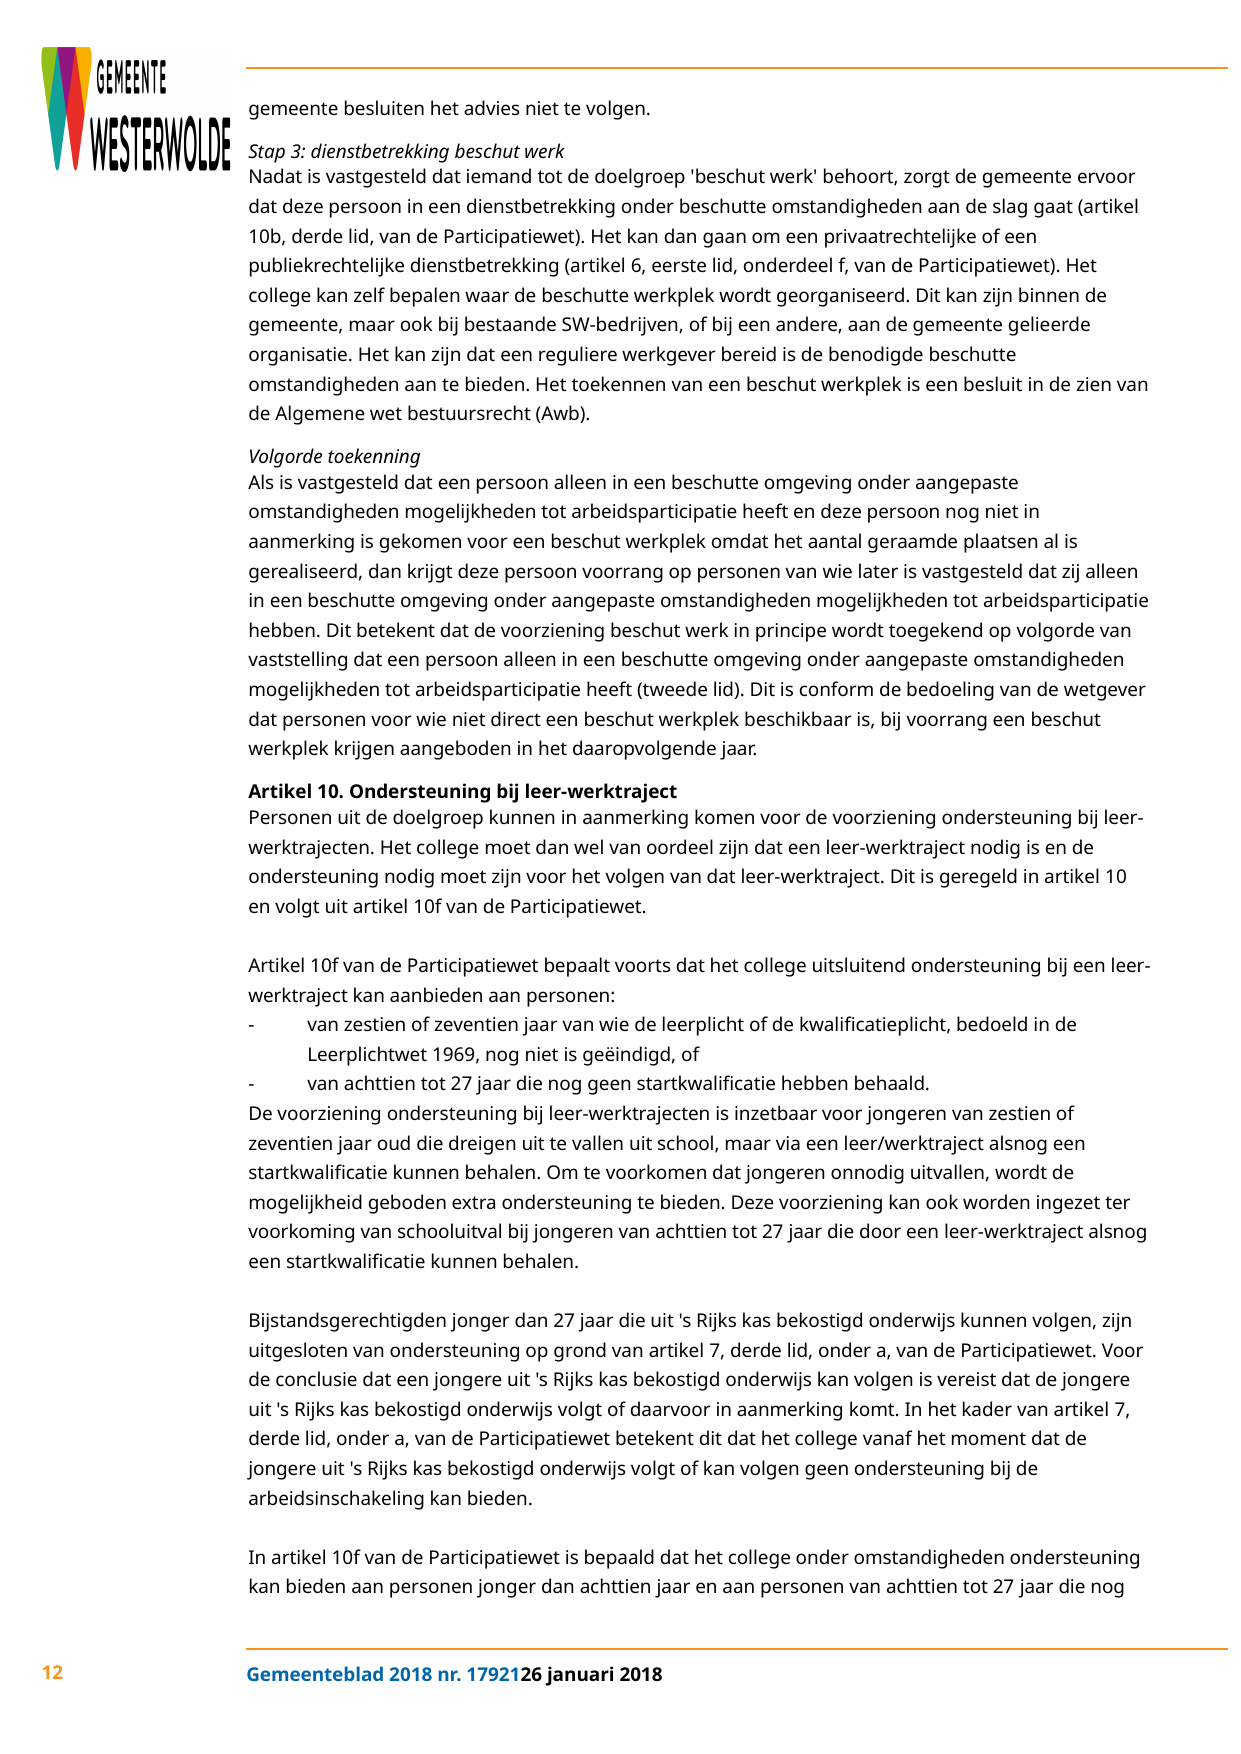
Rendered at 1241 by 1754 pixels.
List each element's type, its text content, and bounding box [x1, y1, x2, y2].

list van zestien of zeventien jaar van wie de leerplicht of de kwalificatieplicht, bedoeld in de Leerplichtwet 1969, nog niet is geëindigd, of [248, 1011, 1152, 1067]
picture [41, 47, 231, 172]
text Als is vastgesteld dat een persoon alleen in een beschutte omgeving onder aangepaste omstandigheden mogelijkheden tot arbeidsparticipatie heeft en deze persoon nog niet in aanmerking is gekomen voor een beschut werkplek omdat het aantal geraamde plaatsen al is gerealiseerd, dan krijgt deze persoon voorrang op personen van wie later is vastgesteld dat zij alleen in een beschutte omgeving onder aangepaste omstandigheden mogelijkheden tot arbeidsparticipatie hebben. Dit betekent dat de voorziening beschut werk in principe wordt toegekend op volgorde van vaststelling dat een persoon alleen in een beschutte omgeving onder aangepaste omstandigheden mogelijkheden tot arbeidsparticipatie heeft (tweede lid). Dit is conform de bedoeling van de wetgever dat personen voor wie niet direct een beschut werkplek beschikbaar is, bij voorrang een beschut werkplek krijgen aangeboden in het daaropvolgende jaar. [248, 469, 1152, 761]
text Nadat is vastgesteld dat iemand tot de doelgroep 'beschut werk' behoort, zorgt de gemeente ervoor dat deze persoon in een dienstbetrekking onder beschutte omstandigheden aan de slag gaat (artikel 10b, derde lid, van de Participatiewet). Het kan dan gaan om een privaatrechtelijke of een publiekrechtelijke dienstbetrekking (artikel 6, eerste lid, onderdeel f, van de Participatiewet). Het college kan zelf bepalen waar de beschutte werkplek wordt georganiseerd. Dit kan zijn binnen de gemeente, maar ook bij bestaande SW-bedrijven, of bij een andere, aan de gemeente gelieerde organisatie. Het kan zijn dat een reguliere werkgever bereid is de benodigde beschutte omstandigheden aan te bieden. Het toekennen van een beschut werkplek is een besluit in de zien van de Algemene wet bestuursrecht (Awb). [248, 164, 1152, 426]
list van achttien tot 27 jaar die nog geen startkwalificatie hebben behaald. [248, 1071, 1152, 1096]
text Artikel 10f van de Participatiewet bepaalt voorts dat het college uitsluitend ondersteuning bij een leer-werktraject kan aanbieden aan personen: [248, 952, 1152, 1007]
text Artikel 10. Ondersteuning bij leer-werktraject [248, 778, 1152, 804]
text In artikel 10f van de Participatiewet is bepaald dat het college onder omstandigheden ondersteuning kan bieden aan personen jonger dan achttien jaar en aan personen van achttien tot 27 jaar die nog [248, 1544, 1152, 1599]
text Volgorde toekenning [248, 443, 1152, 469]
text De voorziening ondersteuning bij leer-werktrajecten is inzetbaar voor jongeren van zestien of zeventien jaar oud die dreigen uit te vallen uit school, maar via een leer/werktraject alsnog een startkwalificatie kunnen behalen. Om te voorkomen dat jongeren onnodig uitvallen, wordt de mogelijkheid geboden extra ondersteuning te bieden. Deze voorziening kan ook worden ingezet ter voorkoming van schooluitval bij jongeren van achttien tot 27 jaar die door een leer-werktraject alsnog een startkwalificatie kunnen behalen. [248, 1100, 1152, 1274]
text Bijstandsgerechtigden jonger dan 27 jaar die uit 's Rijks kas bekostigd onderwijs kunnen volgen, zijn uitgesloten van ondersteuning op grond van artikel 7, derde lid, onder a, van de Participatiewet. Voor de conclusie dat een jongere uit 's Rijks kas bekostigd onderwijs kan volgen is vereist dat de jongere uit 's Rijks kas bekostigd onderwijs volgt of daarvoor in aanmerking komt. In het kader van artikel 7, derde lid, onder a, van de Participatiewet betekent dit dat het college vanaf het moment dat de jongere uit 's Rijks kas bekostigd onderwijs volgt of kan volgen geen ondersteuning bij de arbeidsinschakeling kan bieden. [248, 1307, 1152, 1510]
text Personen uit de doelgroep kunnen in aanmerking komen voor de voorziening ondersteuning bij leer-werktrajecten. Het college moet dan wel van oordeel zijn dat een leer-werktraject nodig is en de ondersteuning nodig moet zijn voor het volgen van dat leer-werktraject. Dit is geregeld in artikel 10 en volgt uit artikel 10f van de Participatiewet. [248, 804, 1152, 919]
text Stap 3: dienstbetrekking beschut werk [248, 138, 1152, 164]
text gemeente besluiten het advies niet te volgen. [248, 95, 1152, 121]
